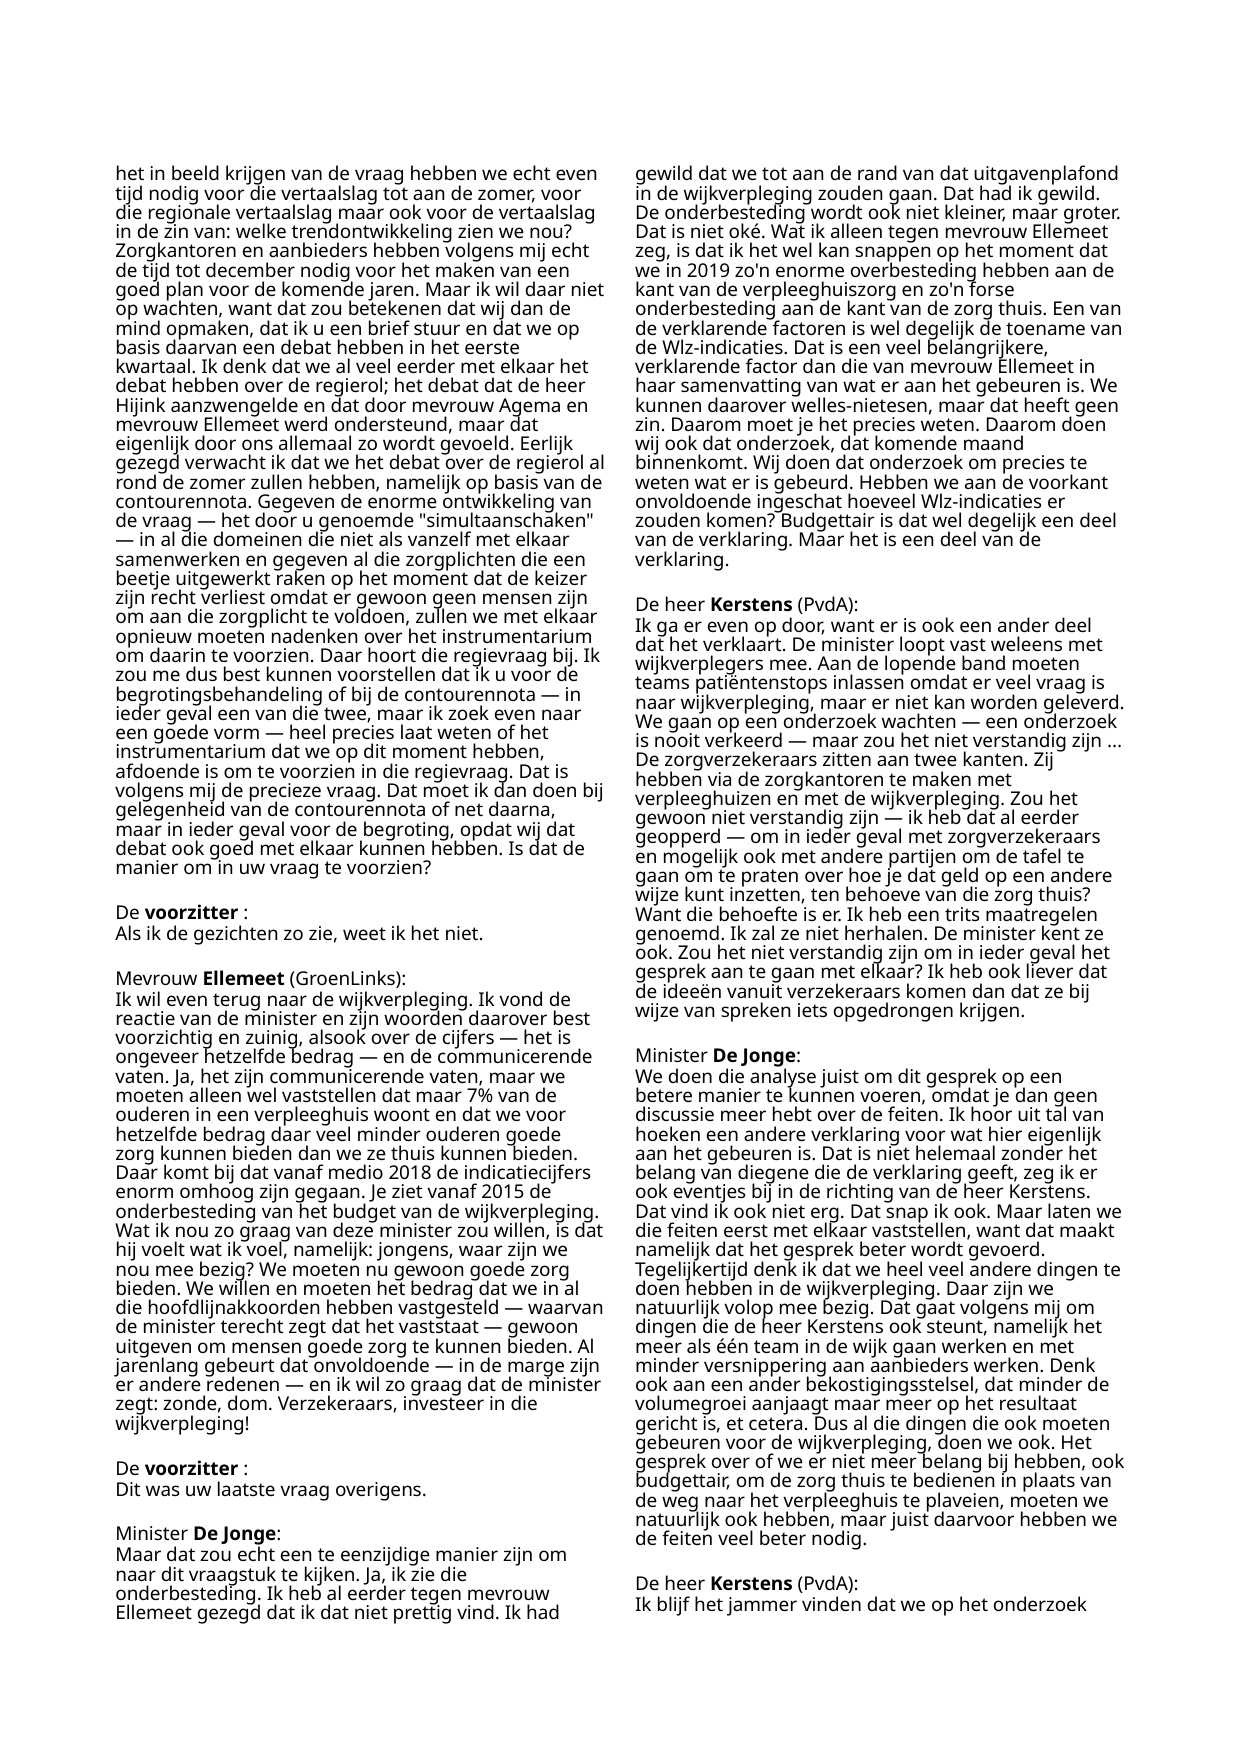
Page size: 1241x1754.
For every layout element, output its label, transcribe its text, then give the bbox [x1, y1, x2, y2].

text De voorzitter : [115, 899, 605, 925]
text gewild dat we tot aan de rand van dat uitgavenplafond in de wijkverpleging zouden gaan. Dat had ik gewild. De onderbesteding wordt ook niet kleiner, maar groter. Dat is niet oké. Wat ik alleen tegen mevrouw Ellemeet zeg, is dat ik het wel kan snappen op het moment dat we in 2019 zo'n enorme overbesteding hebben aan de kant van de verpleeghuiszorg en zo'n forse onderbesteding aan de kant van de zorg thuis. Een van de verklarende factoren is wel degelijk de toename van de Wlz-indicaties. Dat is een veel belangrijkere, verklarende factor dan die van mevrouw Ellemeet in haar samenvatting van wat er aan het gebeuren is. We kunnen daarover welles-nietesen, maar dat heeft geen zin. Daarom moet je het precies weten. Daarom doen wij ook dat onderzoek, dat komende maand binnenkomt. Wij doen dat onderzoek om precies te weten wat er is gebeurd. Hebben we aan de voorkant onvoldoende ingeschat hoeveel Wlz-indicaties er zouden komen? Budgettair is dat wel degelijk een deel van de verklaring. Maar het is een deel van de verklaring. [635, 165, 1125, 570]
text Ik ga er even op door, want er is ook een ander deel dat het verklaart. De minister loopt vast weleens met wijkverplegers mee. Aan de lopende band moeten teams patiëntenstops inlassen omdat er veel vraag is naar wijkverpleging, maar er niet kan worden geleverd. We gaan op een onderzoek wachten — een onderzoek is nooit verkeerd — maar zou het niet verstandig zijn ... De zorgverzekeraars zitten aan twee kanten. Zij hebben via de zorgkantoren te maken met verpleeghuizen en met de wijkverpleging. Zou het gewoon niet verstandig zijn — ik heb dat al eerder geopperd — om in ieder geval met zorgverzekeraars en mogelijk ook met andere partijen om de tafel te gaan om te praten over hoe je dat geld op een andere wijze kunt inzetten, ten behoeve van die zorg thuis? Want die behoefte is er. Ik heb een trits maatregelen genoemd. Ik zal ze niet herhalen. De minister kent ze ook. Zou het niet verstandig zijn om in ieder geval het gesprek aan te gaan met elkaar? Ik heb ook liever dat de ideeën vanuit verzekeraars komen dan dat ze bij wijze van spreken iets opgedrongen krijgen. [635, 617, 1125, 1021]
text Ik wil even terug naar de wijkverpleging. Ik vond de reactie van de minister en zijn woorden daarover best voorzichtig en zuinig, alsook over de cijfers — het is ongeveer hetzelfde bedrag — en de communicerende vaten. Ja, het zijn communicerende vaten, maar we moeten alleen wel vaststellen dat maar 7% van de ouderen in een verpleeghuis woont en dat we voor hetzelfde bedrag daar veel minder ouderen goede zorg kunnen bieden dan we ze thuis kunnen bieden. Daar komt bij dat vanaf medio 2018 de indicatiecijfers enorm omhoog zijn gegaan. Je ziet vanaf 2015 de onderbesteding van het budget van de wijkverpleging. Wat ik nou zo graag van deze minister zou willen, is dat hij voelt wat ik voel, namelijk: jongens, waar zijn we nou mee bezig? We moeten nu gewoon goede zorg bieden. We willen en moeten het bedrag dat we in al die hoofdlijnakkoorden hebben vastgesteld — waarvan de minister terecht zegt dat het vaststaat — gewoon uitgeven om mensen goede zorg te kunnen bieden. Al jarenlang gebeurt dat onvoldoende — in de marge zijn er andere redenen — en ik wil zo graag dat de minister zegt: zonde, dom. Verzekeraars, investeer in die wijkverpleging! [115, 991, 605, 1434]
text het in beeld krijgen van de vraag hebben we echt even tijd nodig voor die vertaalslag tot aan de zomer, voor die regionale vertaalslag maar ook voor de vertaalslag in de zin van: welke trendontwikkeling zien we nou? Zorgkantoren en aanbieders hebben volgens mij echt de tijd tot december nodig voor het maken van een goed plan voor de komende jaren. Maar ik wil daar niet op wachten, want dat zou betekenen dat wij dan de mind opmaken, dat ik u een brief stuur en dat we op basis daarvan een debat hebben in het eerste kwartaal. Ik denk dat we al veel eerder met elkaar het debat hebben over de regierol; het debat dat de heer Hijink aanzwengelde en dat door mevrouw Agema en mevrouw Ellemeet werd ondersteund, maar dat eigenlijk door ons allemaal zo wordt gevoeld. Eerlijk gezegd verwacht ik dat we het debat over de regierol al rond de zomer zullen hebben, namelijk op basis van de contourennota. Gegeven de enorme ontwikkeling van de vraag — het door u genoemde "simultaanschaken" — in al die domeinen die niet als vanzelf met elkaar samenwerken en gegeven al die zorgplichten die een beetje uitgewerkt raken op het moment dat de keizer zijn recht verliest omdat er gewoon geen mensen zijn om aan die zorgplicht te voldoen, zullen we met elkaar opnieuw moeten nadenken over het instrumentarium om daarin te voorzien. Daar hoort die regievraag bij. Ik zou me dus best kunnen voorstellen dat ik u voor de begrotingsbehandeling of bij de contourennota — in ieder geval een van die twee, maar ik zoek even naar een goede vorm — heel precies laat weten of het instrumentarium dat we op dit moment hebben, afdoende is om te voorzien in die regievraag. Dat is volgens mij de precieze vraag. Dat moet ik dan doen bij gelegenheid van de contourennota of net daarna, maar in ieder geval voor de begroting, opdat wij dat debat ook goed met elkaar kunnen hebben. Is dat de manier om in uw vraag te voorzien? [115, 165, 605, 878]
text De heer Kerstens (PvdA): [635, 1570, 1125, 1596]
text De heer Kerstens (PvdA): [635, 591, 1125, 617]
text We doen die analyse juist om dit gesprek op een betere manier te kunnen voeren, omdat je dan geen discussie meer hebt over de feiten. Ik hoor uit tal van hoeken een andere verklaring voor wat hier eigenlijk aan het gebeuren is. Dat is niet helemaal zonder het belang van diegene die de verklaring geeft, zeg ik er ook eventjes bij in de richting van de heer Kerstens. Dat vind ik ook niet erg. Dat snap ik ook. Maar laten we die feiten eerst met elkaar vaststellen, want dat maakt namelijk dat het gesprek beter wordt gevoerd. Tegelijkertijd denk ik dat we heel veel andere dingen te doen hebben in de wijkverpleging. Daar zijn we natuurlijk volop mee bezig. Dat gaat volgens mij om dingen die de heer Kerstens ook steunt, namelijk het meer als één team in de wijk gaan werken en met minder versnippering aan aanbieders werken. Denk ook aan een ander bekostigingsstelsel, dat minder de volumegroei aanjaagt maar meer op het resultaat gericht is, et cetera. Dus al die dingen die ook moeten gebeuren voor de wijkverpleging, doen we ook. Het gesprek over of we er niet meer belang bij hebben, ook budgettair, om de zorg thuis te bedienen in plaats van de weg naar het verpleeghuis te plaveien, moeten we natuurlijk ook hebben, maar juist daarvoor hebben we de feiten veel beter nodig. [635, 1068, 1125, 1549]
text Minister De Jonge: [635, 1042, 1125, 1068]
text Ik blijf het jammer vinden dat we op het onderzoek [635, 1596, 1125, 1615]
text Als ik de gezichten zo zie, weet ik het niet. [115, 925, 605, 944]
text Dit was uw laatste vraag overigens. [115, 1481, 605, 1500]
text De voorzitter : [115, 1455, 605, 1481]
text Minister De Jonge: [115, 1521, 605, 1546]
text Mevrouw Ellemeet (GroenLinks): [115, 965, 605, 991]
text Maar dat zou echt een te eenzijdige manier zijn om naar dit vraagstuk te kijken. Ja, ik zie die onderbesteding. Ik heb al eerder tegen mevrouw Ellemeet gezegd dat ik dat niet prettig vind. Ik had [115, 1546, 605, 1623]
